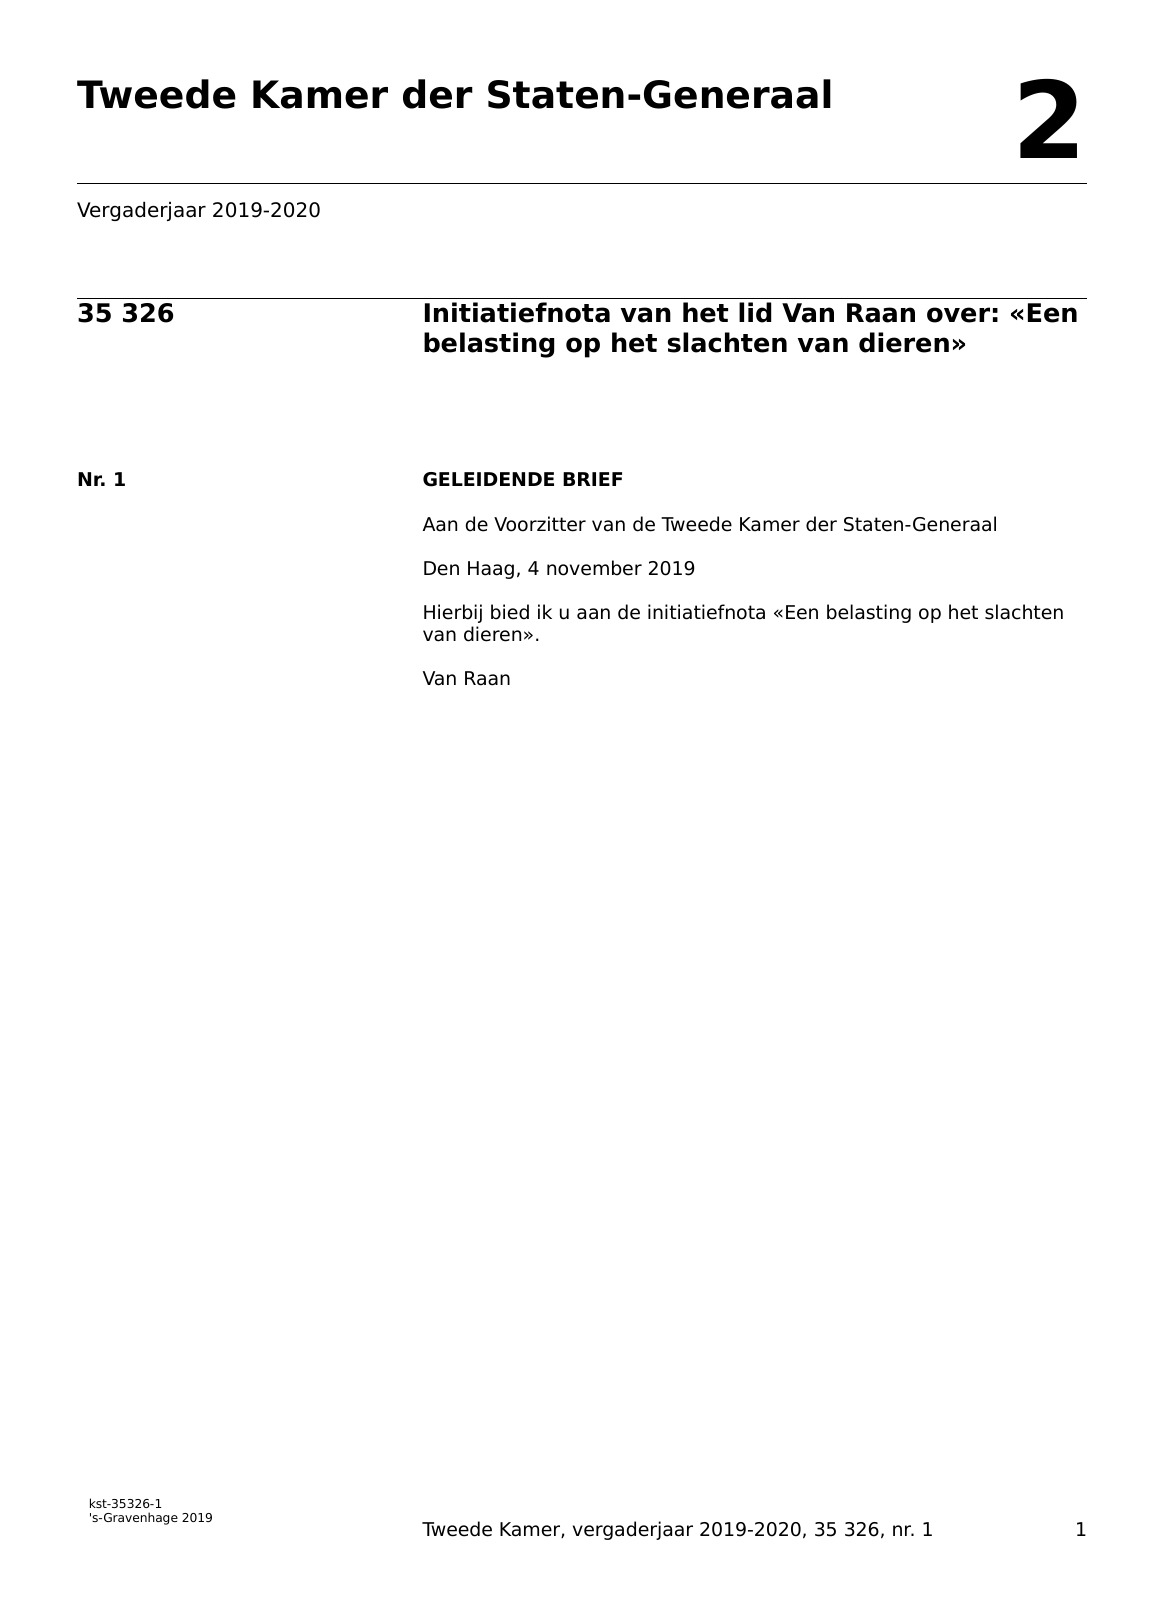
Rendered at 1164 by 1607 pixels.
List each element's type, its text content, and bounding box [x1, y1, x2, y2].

table_header 2 [886, 59, 1087, 183]
text Hierbij bied ik u aan de initiatiefnota «Een belasting op het slachten van dieren». [422, 602, 1087, 646]
table_cell Vergaderjaar 2019-2020 [77, 184, 1087, 298]
subtitle Nr. 1 GELEIDENDE BRIEF [77, 469, 1087, 491]
text Van Raan [422, 668, 1087, 690]
text Aan de Voorzitter van de Tweede Kamer der Staten-Generaal [422, 513, 1087, 536]
text 's-Gravenhage 2019 [88, 1511, 323, 1525]
subtitle 35 326 Initiatiefnota van het lid Van Raan over: «Een belasting op het slachten van dieren» [77, 299, 1087, 358]
text Den Haag, 4 november 2019 [422, 558, 1087, 580]
table_header Tweede Kamer der Staten-Generaal [77, 59, 886, 183]
text kst-35326-1 [88, 1497, 323, 1511]
